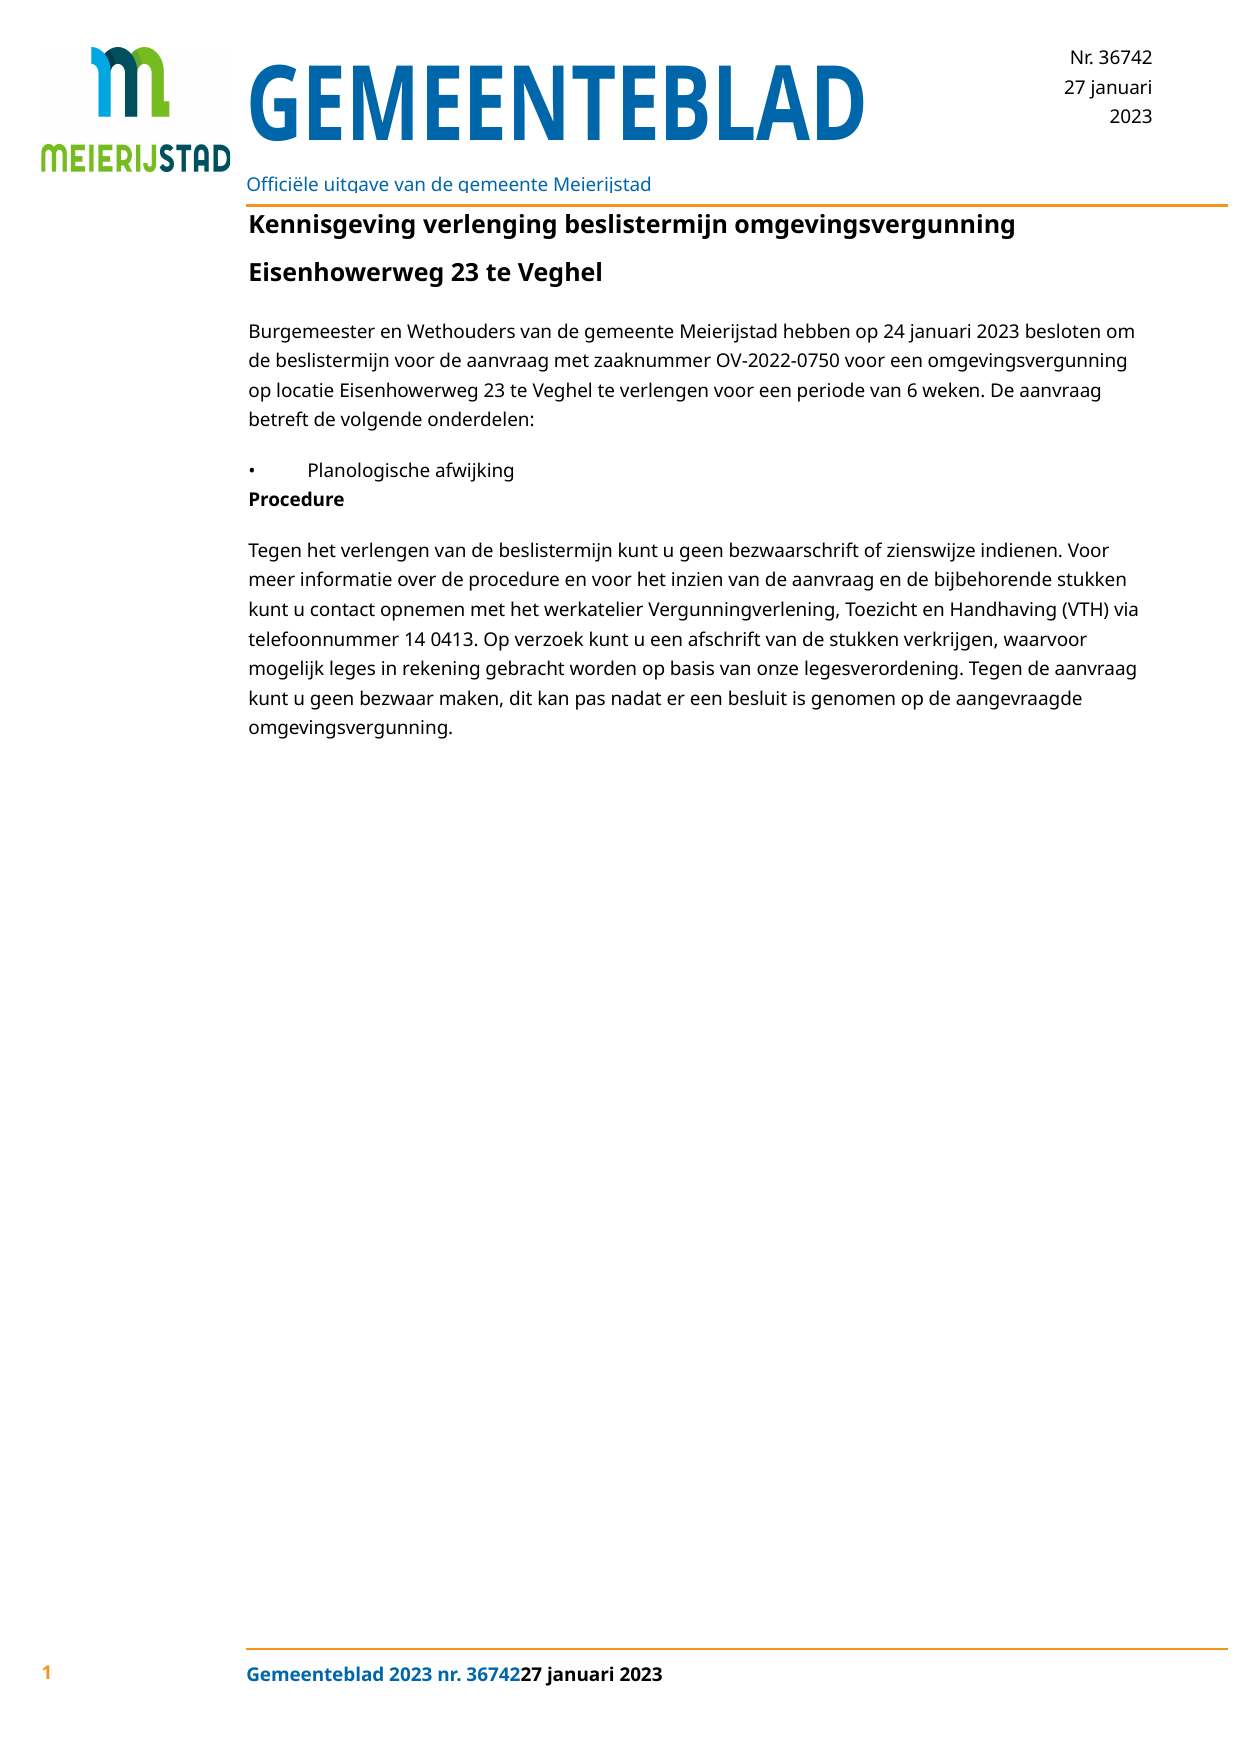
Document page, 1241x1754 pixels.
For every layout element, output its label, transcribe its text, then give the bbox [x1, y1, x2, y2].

list Planologische afwijking [248, 457, 1152, 483]
text Kennisgeving verlenging beslistermijn omgevingsvergunning Eisenhowerweg 23 te Veghel [248, 207, 1152, 288]
picture [41, 47, 231, 172]
text Procedure [248, 487, 1152, 512]
text Burgemeester en Wethouders van de gemeente Meierijstad hebben op 24 januari 2023 besloten om de beslistermijn voor de aanvraag met zaaknummer OV-2022-0750 voor een omgevingsvergunning op locatie Eisenhowerweg 23 te Veghel te verlengen voor een periode van 6 weken. De aanvraag betreft de volgende onderdelen: [248, 318, 1152, 432]
text Tegen het verlengen van de beslistermijn kunt u geen bezwaarschrift of zienswijze indienen. Voor meer informatie over de procedure en voor het inzien van de aanvraag en de bijbehorende stukken kunt u contact opnemen met het werkatelier Vergunningverlening, Toezicht en Handhaving (VTH) via telefoonnummer 14 0413. Op verzoek kunt u een afschrift van de stukken verkrijgen, waarvoor mogelijk leges in rekening gebracht worden op basis van onze legesverordening. Tegen de aanvraag kunt u geen bezwaar maken, dit kan pas nadat er een besluit is genomen op de aangevraagde omgevingsvergunning. [248, 537, 1152, 740]
